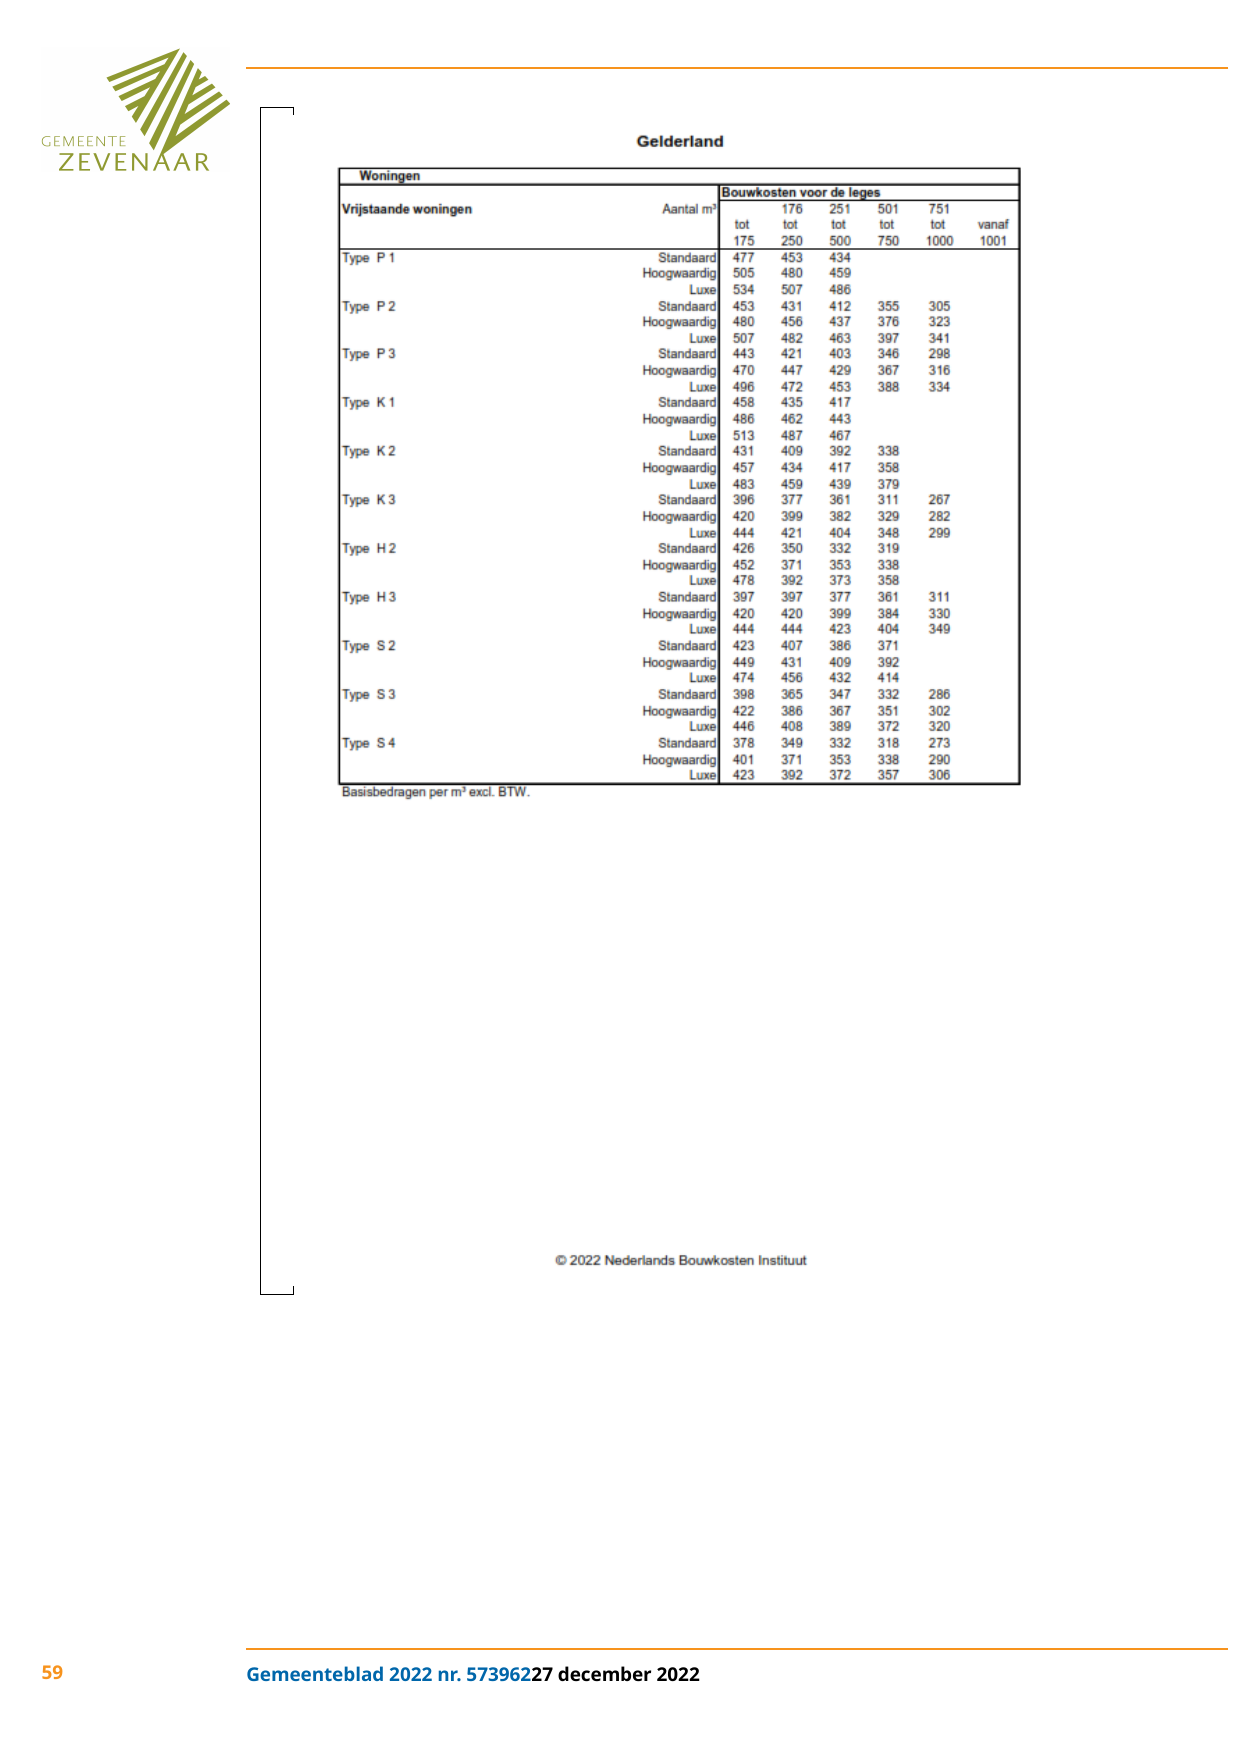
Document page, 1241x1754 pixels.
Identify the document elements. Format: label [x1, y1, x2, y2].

picture [41, 47, 231, 172]
picture [268, 115, 1096, 1286]
